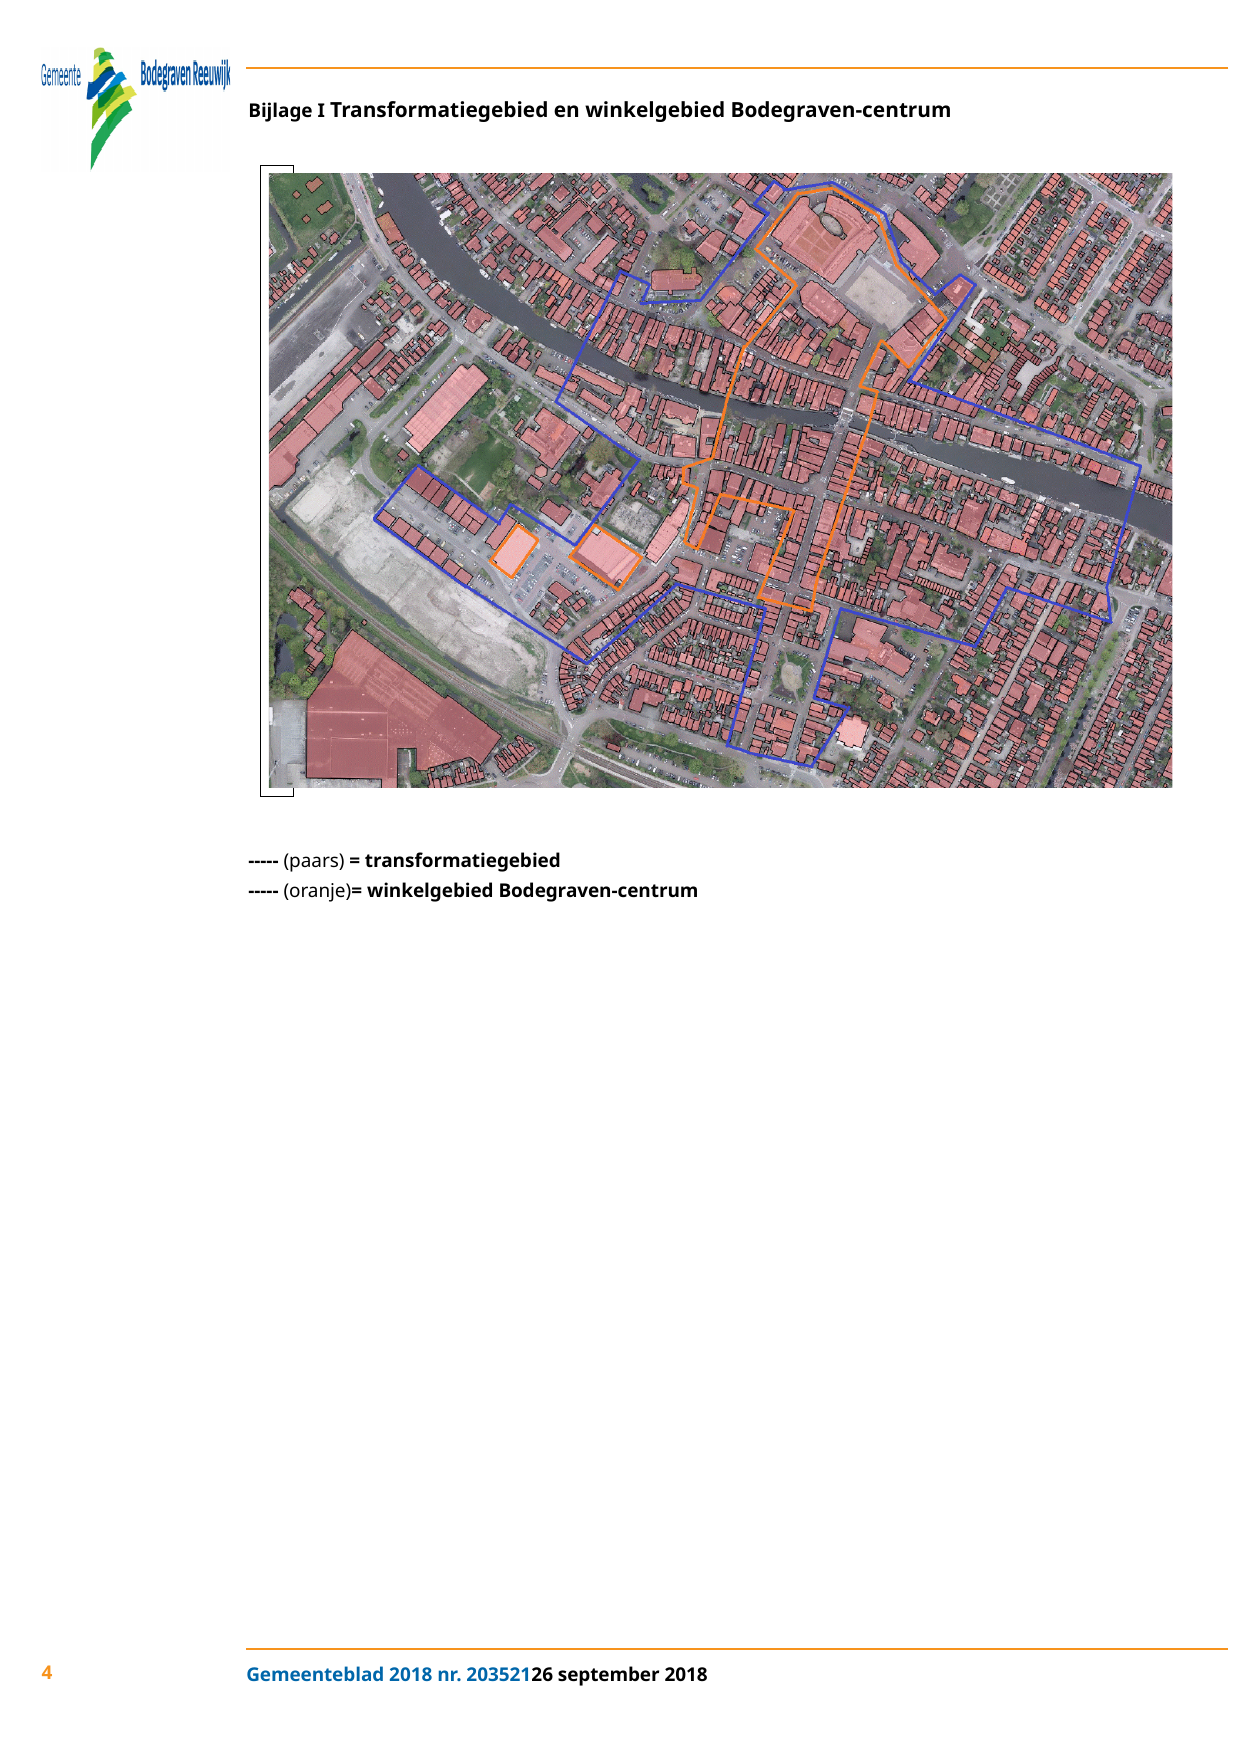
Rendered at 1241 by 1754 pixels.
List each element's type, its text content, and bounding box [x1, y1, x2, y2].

picture [41, 47, 231, 172]
text ----- (paars) = transformatiegebied [248, 847, 1152, 873]
text Bijlage I Transformatiegebied en winkelgebied Bodegraven-centrum [248, 95, 1152, 123]
text ----- (oranje)= winkelgebied Bodegraven-centrum [248, 877, 1152, 903]
picture [268, 173, 1173, 788]
